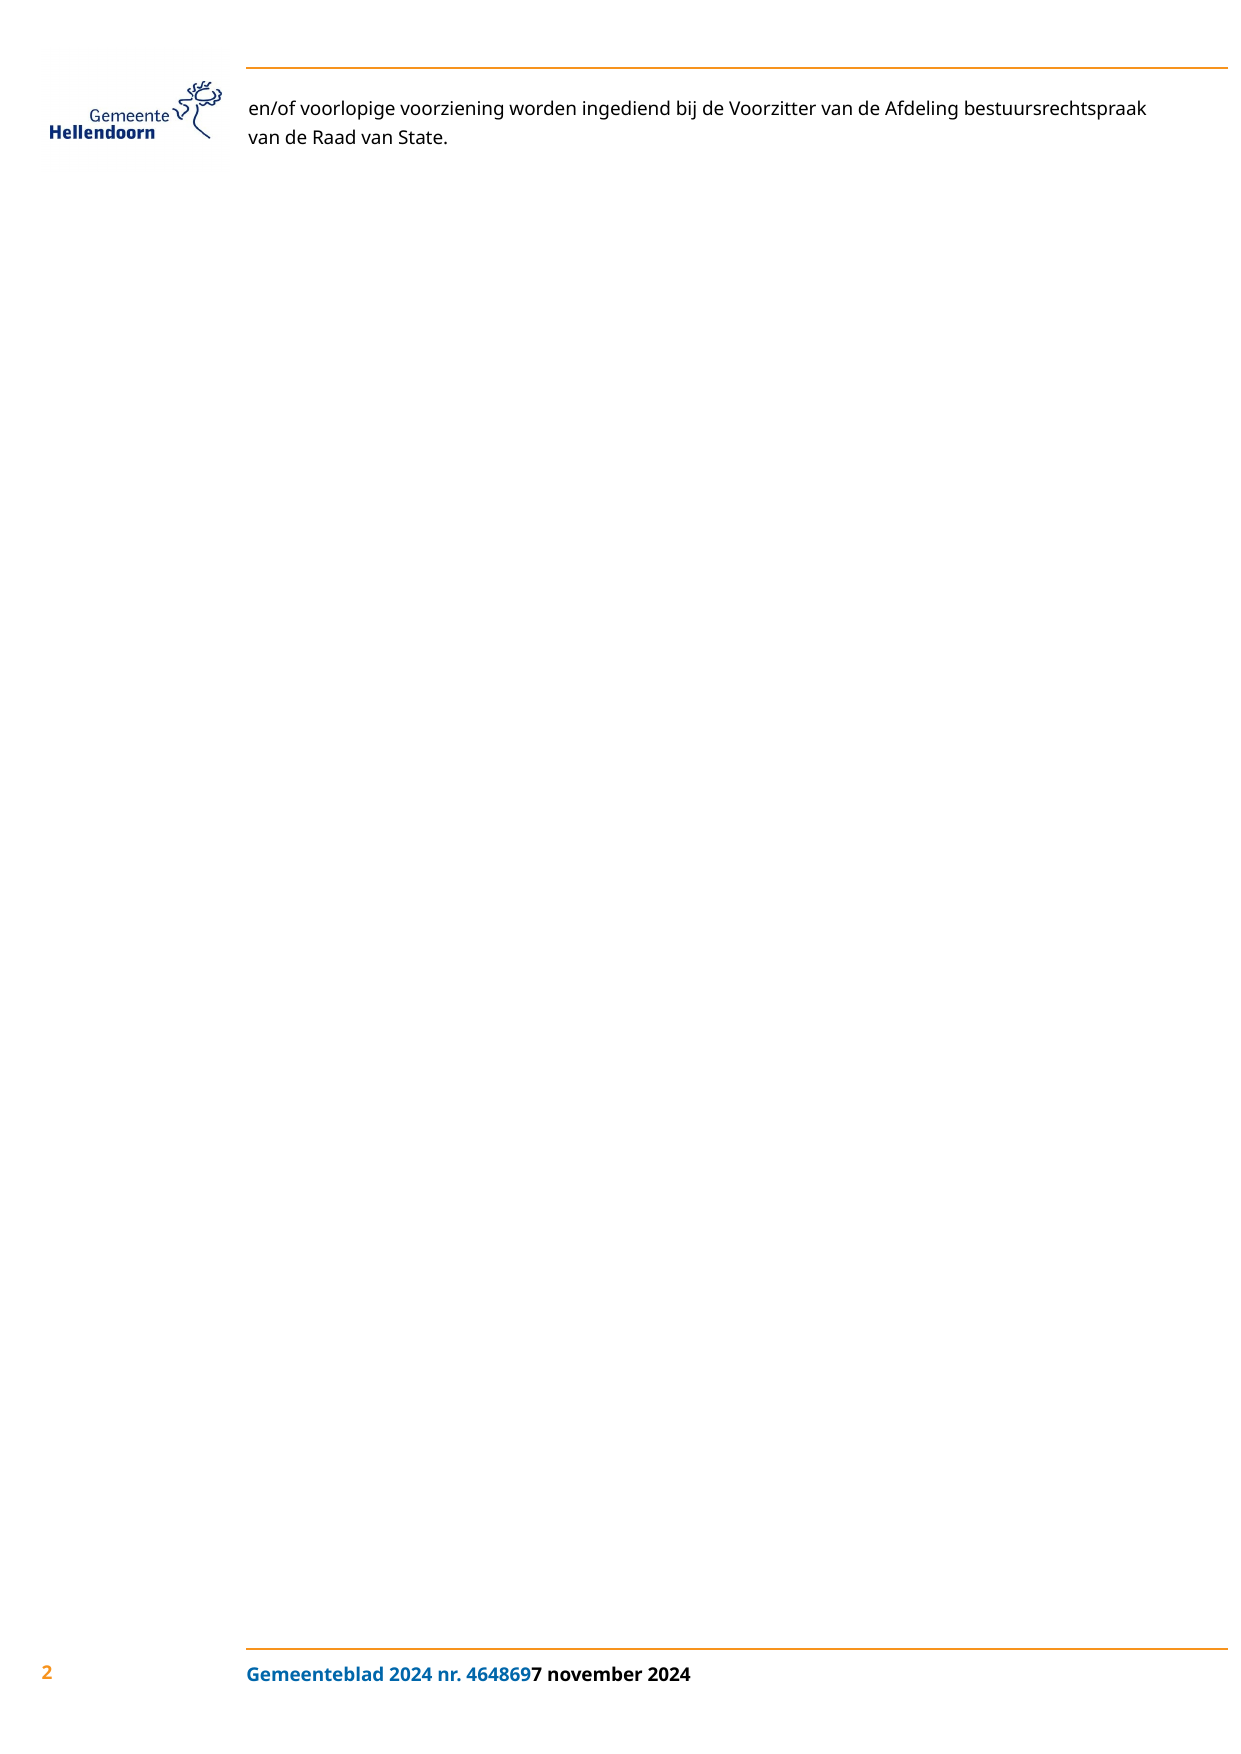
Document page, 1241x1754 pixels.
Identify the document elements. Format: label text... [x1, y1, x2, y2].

picture [41, 47, 231, 172]
text en/of voorlopige voorziening worden ingediend bij de Voorzitter van de Afdeling bestuursrechtspraak van de Raad van State. [248, 95, 1152, 150]
